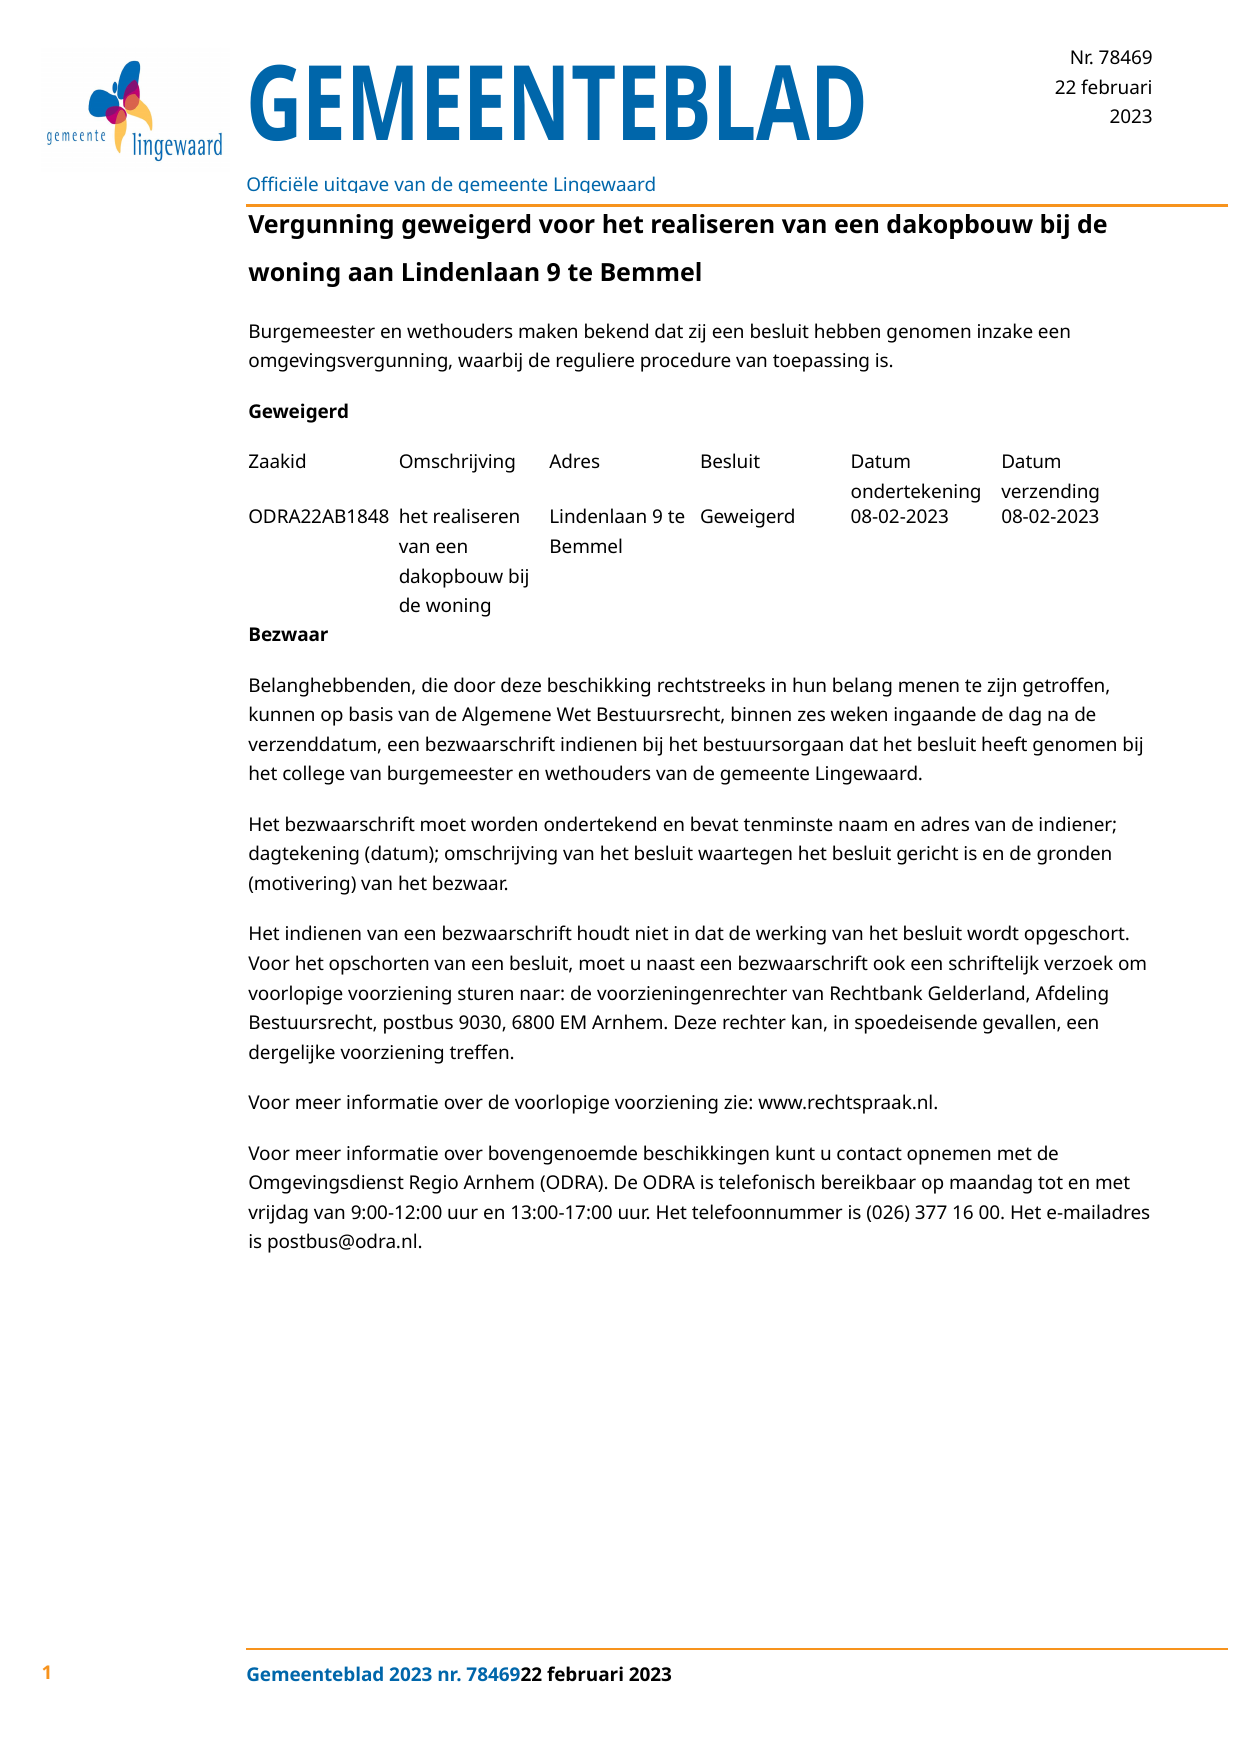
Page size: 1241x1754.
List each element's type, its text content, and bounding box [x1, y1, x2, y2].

text Het indienen van een bezwaarschrift houdt niet in dat de werking van het besluit wordt opgeschort. Voor het opschorten van een besluit, moet u naast een bezwaarschrift ook een schriftelijk verzoek om voorlopige voorziening sturen naar: de voorzieningenrechter van Rechtbank Gelderland, Afdeling Bestuursrecht, postbus 9030, 6800 EM Arnhem. Deze rechter kan, in spoedeisende gevallen, een dergelijke voorziening treffen. [248, 921, 1152, 1065]
text Bezwaar [248, 621, 1152, 647]
text Burgemeester en wethouders maken bekend dat zij een besluit hebben genomen inzake een omgevingsvergunning, waarbij de reguliere procedure van toepassing is. [248, 318, 1152, 373]
table_cell Lindenlaan 9 te Bemmel [549, 504, 700, 618]
text Belanghebbenden, die door deze beschikking rechtstreeks in hun belang menen te zijn getroffen, kunnen op basis van de Algemene Wet Bestuursrecht, binnen zes weken ingaande de dag na de verzenddatum, een bezwaarschrift indienen bij het bestuursorgaan dat het besluit heeft genomen bij het college van burgemeester en wethouders van de gemeente Lingewaard. [248, 672, 1152, 786]
table_cell 08-02-2023 [850, 504, 1001, 618]
table_header Besluit [700, 449, 850, 504]
table_cell Geweigerd [700, 504, 850, 618]
text Geweigerd [248, 398, 1152, 424]
table_header Datum ondertekening [850, 449, 1001, 504]
table_header Zaakid [248, 449, 398, 504]
text Vergunning geweigerd voor het realiseren van een dakopbouw bij de woning aan Lindenlaan 9 te Bemmel [248, 207, 1152, 288]
table_header Datum verzending [1001, 449, 1152, 504]
table_cell het realiseren van een dakopbouw bij de woning [399, 504, 549, 618]
table_cell ODRA22AB1848 [248, 504, 398, 618]
text Het bezwaarschrift moet worden ondertekend en bevat tenminste naam en adres van de indiener; dagtekening (datum); omschrijving van het besluit waartegen het besluit gericht is en de gronden (motivering) van het bezwaar. [248, 811, 1152, 896]
table_header Adres [549, 449, 700, 504]
table_header Omschrijving [399, 449, 549, 504]
text Voor meer informatie over bovengenoemde beschikkingen kunt u contact opnemen met de Omgevingsdienst Regio Arnhem (ODRA). De ODRA is telefonisch bereikbaar op maandag tot en met vrijdag van 9:00-12:00 uur en 13:00-17:00 uur. Het telefoonnummer is (026) 377 16 00. Het e-mailadres is postbus@odra.nl. [248, 1140, 1152, 1254]
picture [41, 47, 231, 172]
table_cell 08-02-2023 [1001, 504, 1152, 618]
text Voor meer informatie over de voorlopige voorziening zie: www.rechtspraak.nl. [248, 1089, 1152, 1115]
